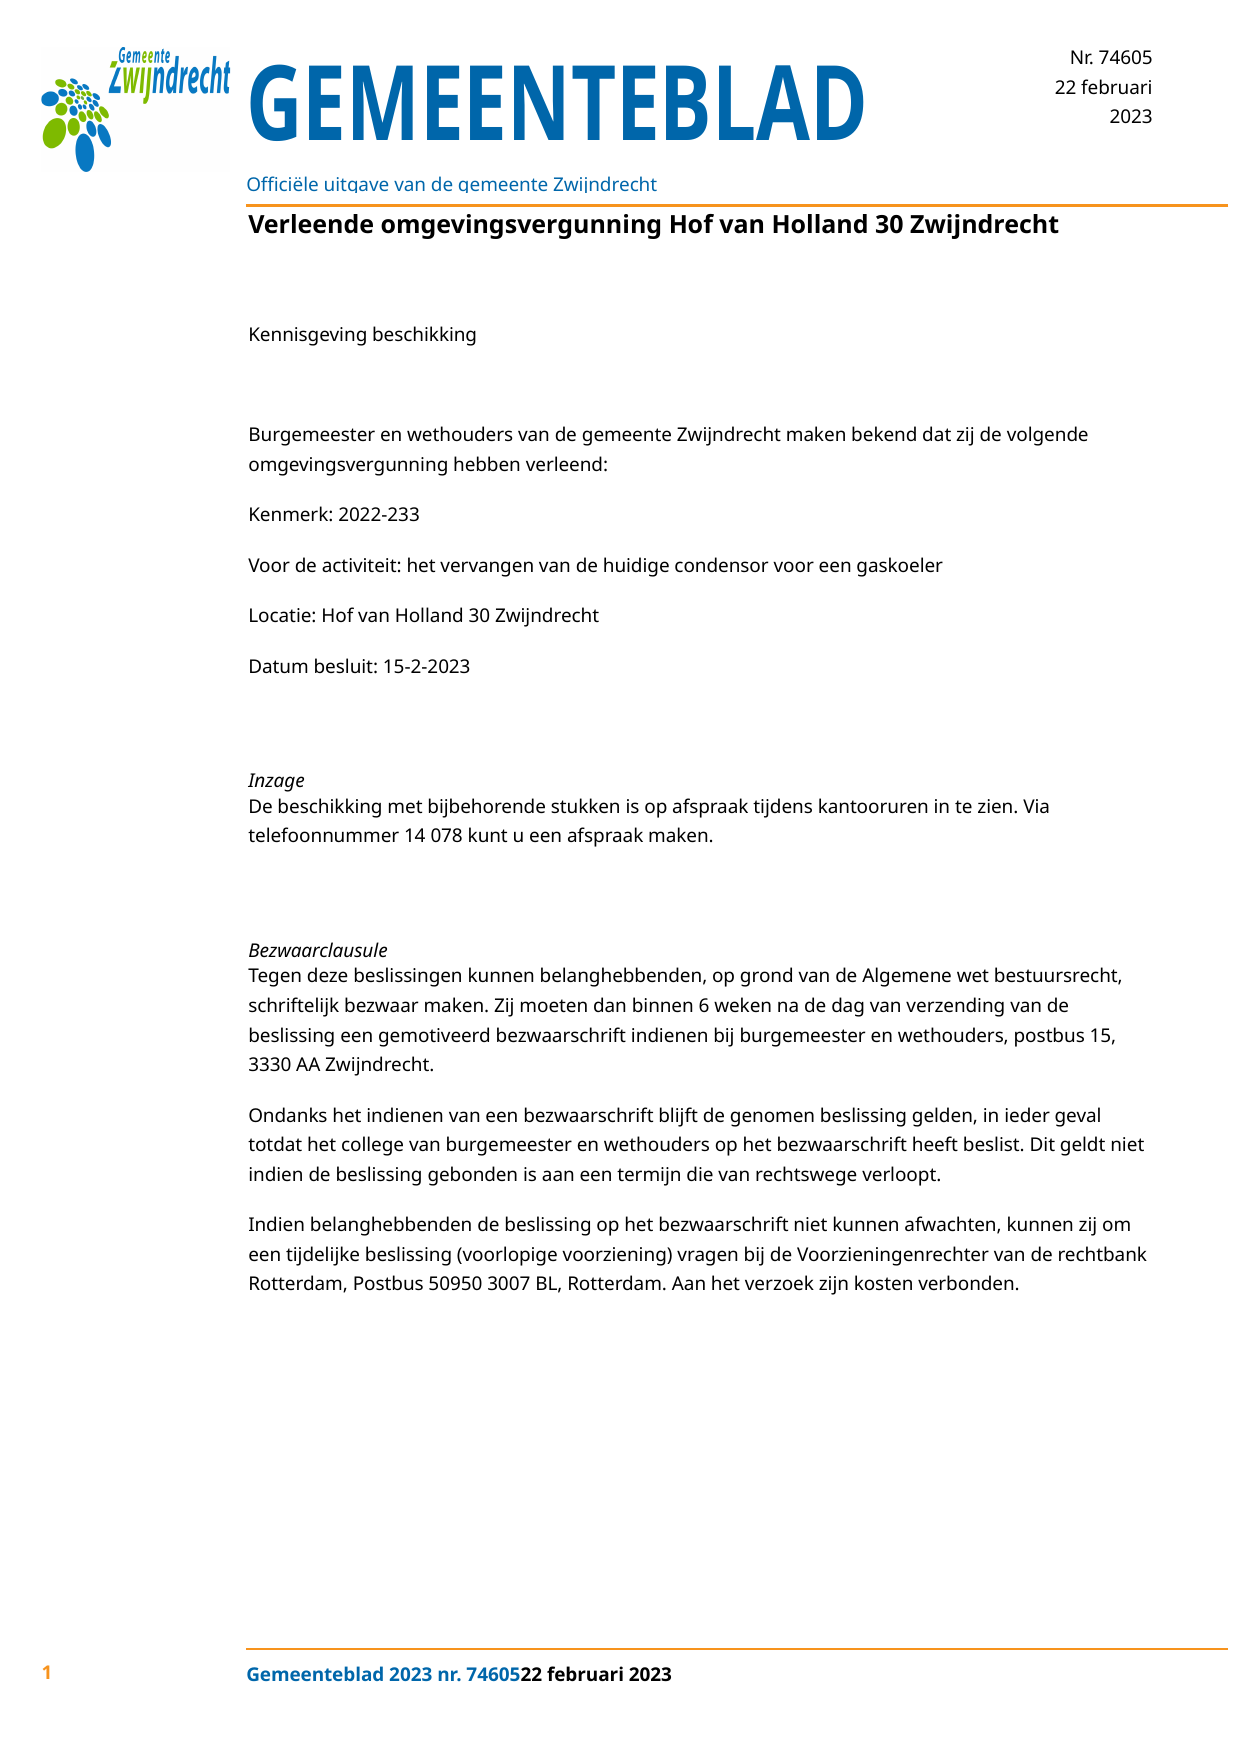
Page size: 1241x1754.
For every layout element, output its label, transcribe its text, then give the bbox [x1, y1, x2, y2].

text Tegen deze beslissingen kunnen belanghebbenden, op grond van de Algemene wet bestuursrecht, schriftelijk bezwaar maken. Zij moeten dan binnen 6 weken na de dag van verzending van de beslissing een gemotiveerd bezwaarschrift indienen bij burgemeester en wethouders, postbus 15, 3330 AA Zwijndrecht. [248, 963, 1152, 1077]
text Locatie: Hof van Holland 30 Zwijndrecht [248, 602, 1152, 628]
text Bezwaarclausule [248, 937, 1152, 963]
picture [41, 47, 231, 172]
text Indien belanghebbenden de beslissing op het bezwaarschrift niet kunnen afwachten, kunnen zij om een tijdelijke beslissing (voorlopige voorziening) vragen bij de Voorzieningenrechter van de rechtbank Rotterdam, Postbus 50950 3007 BL, Rotterdam. Aan het verzoek zijn kosten verbonden. [248, 1211, 1152, 1296]
text Inzage [248, 767, 1152, 793]
text Verleende omgevingsvergunning Hof van Holland 30 Zwijndrecht [248, 207, 1152, 241]
text De beschikking met bijbehorende stukken is op afspraak tijdens kantooruren in te zien. Via telefoonnummer 14 078 kunt u een afspraak maken. [248, 793, 1152, 848]
text Datum besluit: 15-2-2023 [248, 653, 1152, 678]
text Ondanks het indienen van een bezwaarschrift blijft de genomen beslissing gelden, in ieder geval totdat het college van burgemeester en wethouders op het bezwaarschrift heeft beslist. Dit geldt niet indien de beslissing gebonden is aan een termijn die van rechtswege verloopt. [248, 1102, 1152, 1187]
text Kennisgeving beschikking [248, 321, 1152, 346]
text Kenmerk: 2022-233 [248, 502, 1152, 527]
text Burgemeester en wethouders van de gemeente Zwijndrecht maken bekend dat zij de volgende omgevingsvergunning hebben verleend: [248, 422, 1152, 477]
text Voor de activiteit: het vervangen van de huidige condensor voor een gaskoeler [248, 552, 1152, 578]
